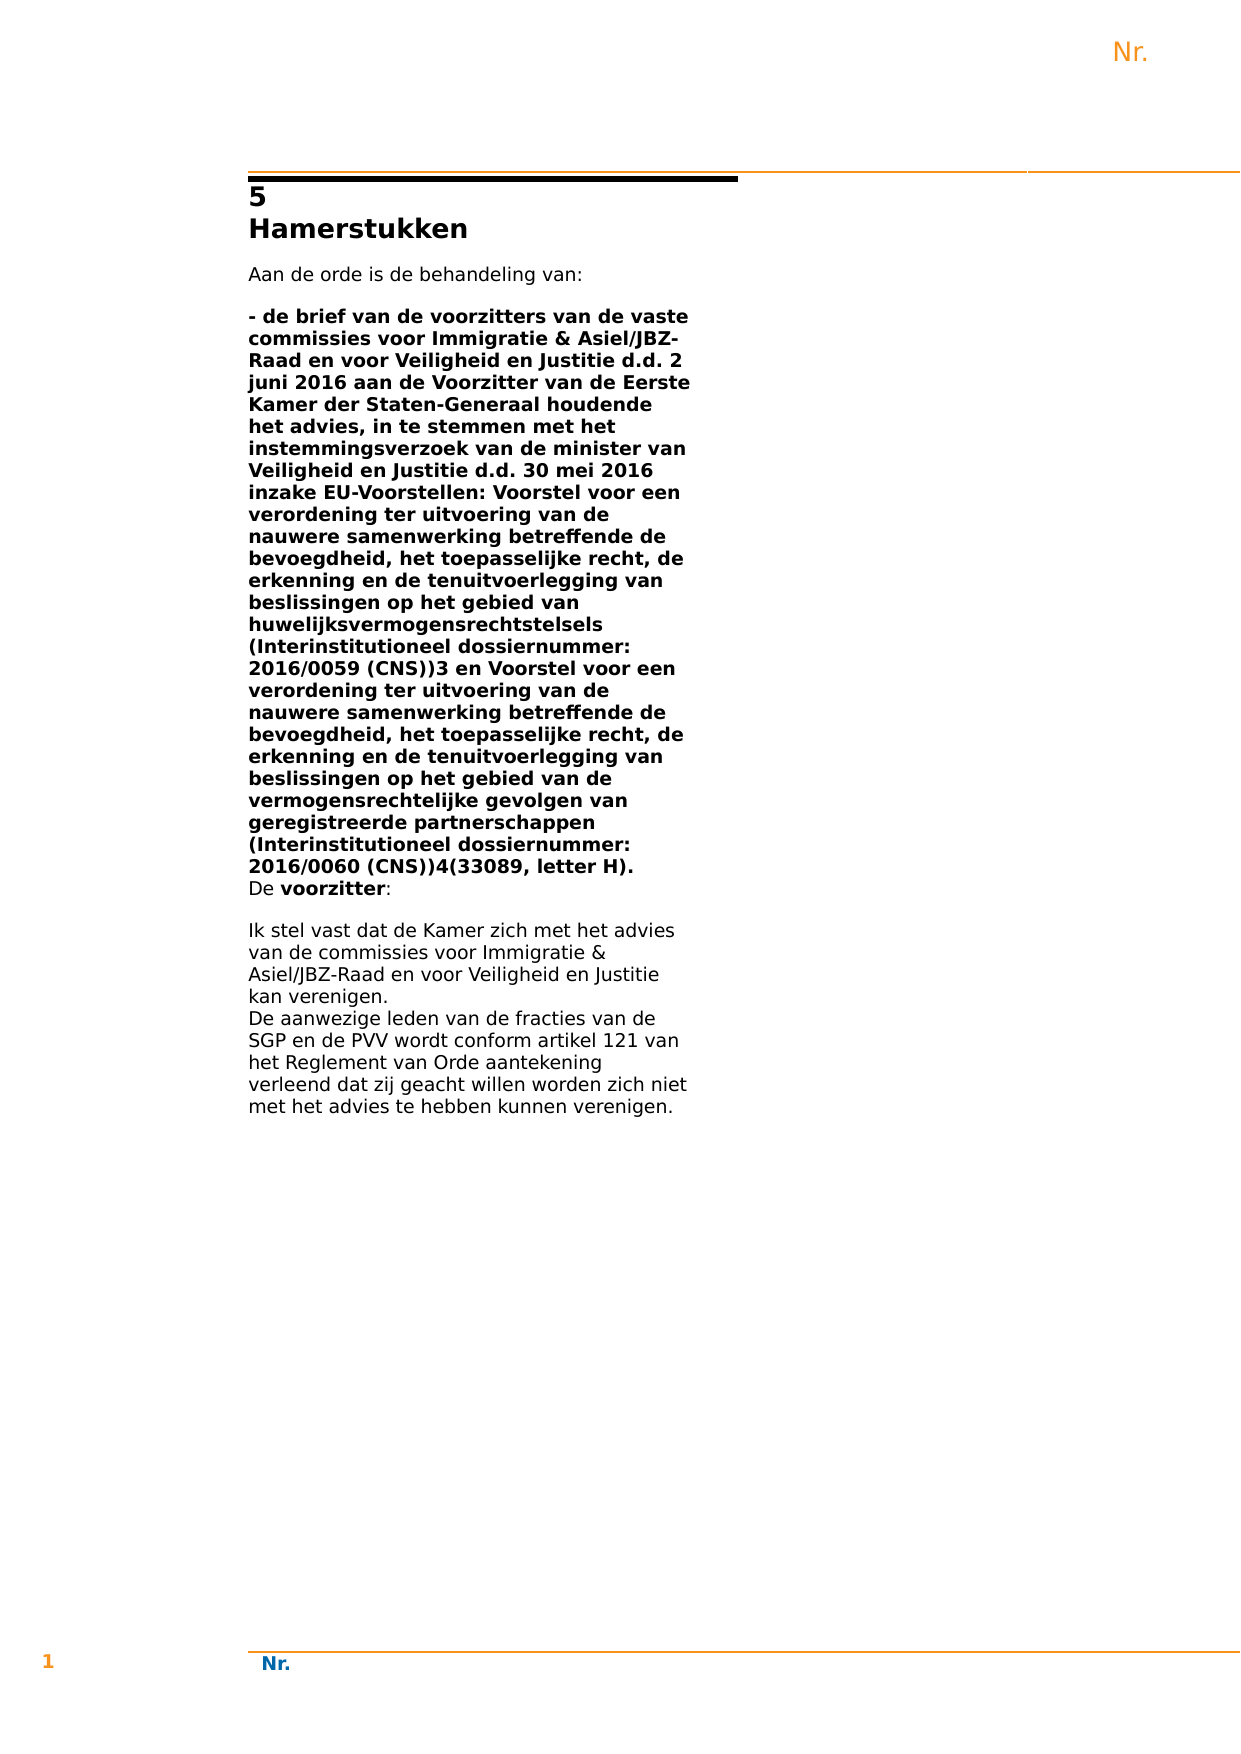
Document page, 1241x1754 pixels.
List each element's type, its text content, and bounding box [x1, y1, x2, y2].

text De aanwezige leden van de fracties van de SGP en de PVV wordt conform artikel 121 van het Reglement van Orde aantekening verleend dat zij geacht willen worden zich niet met het advies te hebben kunnen verenigen. [248, 1008, 691, 1118]
title 5 Hamerstukken [248, 182, 691, 244]
text De voorzitter: [248, 878, 691, 900]
text Ik stel vast dat de Kamer zich met het advies van de commissies voor Immigratie & Asiel/JBZ-Raad en voor Veiligheid en Justitie kan verenigen. [248, 920, 691, 1008]
text Aan de orde is de behandeling van: [248, 264, 691, 286]
text - de brief van de voorzitters van de vaste commissies voor Immigratie & Asiel/JBZ-Raad en voor Veiligheid en Justitie d.d. 2 juni 2016 aan de Voorzitter van de Eerste Kamer der Staten-Generaal houdende het advies, in te stemmen met het instemmingsverzoek van de minister van Veiligheid en Justitie d.d. 30 mei 2016 inzake EU-Voorstellen: Voorstel voor een verordening ter uitvoering van de nauwere samenwerking betreffende de bevoegdheid, het toepasselijke recht, de erkenning en de tenuitvoerlegging van beslissingen op het gebied van huwelijksvermogensrechtstelsels (Interinstitutioneel dossiernummer: 2016/0059 (CNS))3 en Voorstel voor een verordening ter uitvoering van de nauwere samenwerking betreffende de bevoegdheid, het toepasselijke recht, de erkenning en de tenuitvoerlegging van beslissingen op het gebied van de vermogensrechtelijke gevolgen van geregistreerde partnerschappen (Interinstitutioneel dossiernummer: 2016/0060 (CNS))4(33089, letter H). [248, 306, 691, 878]
